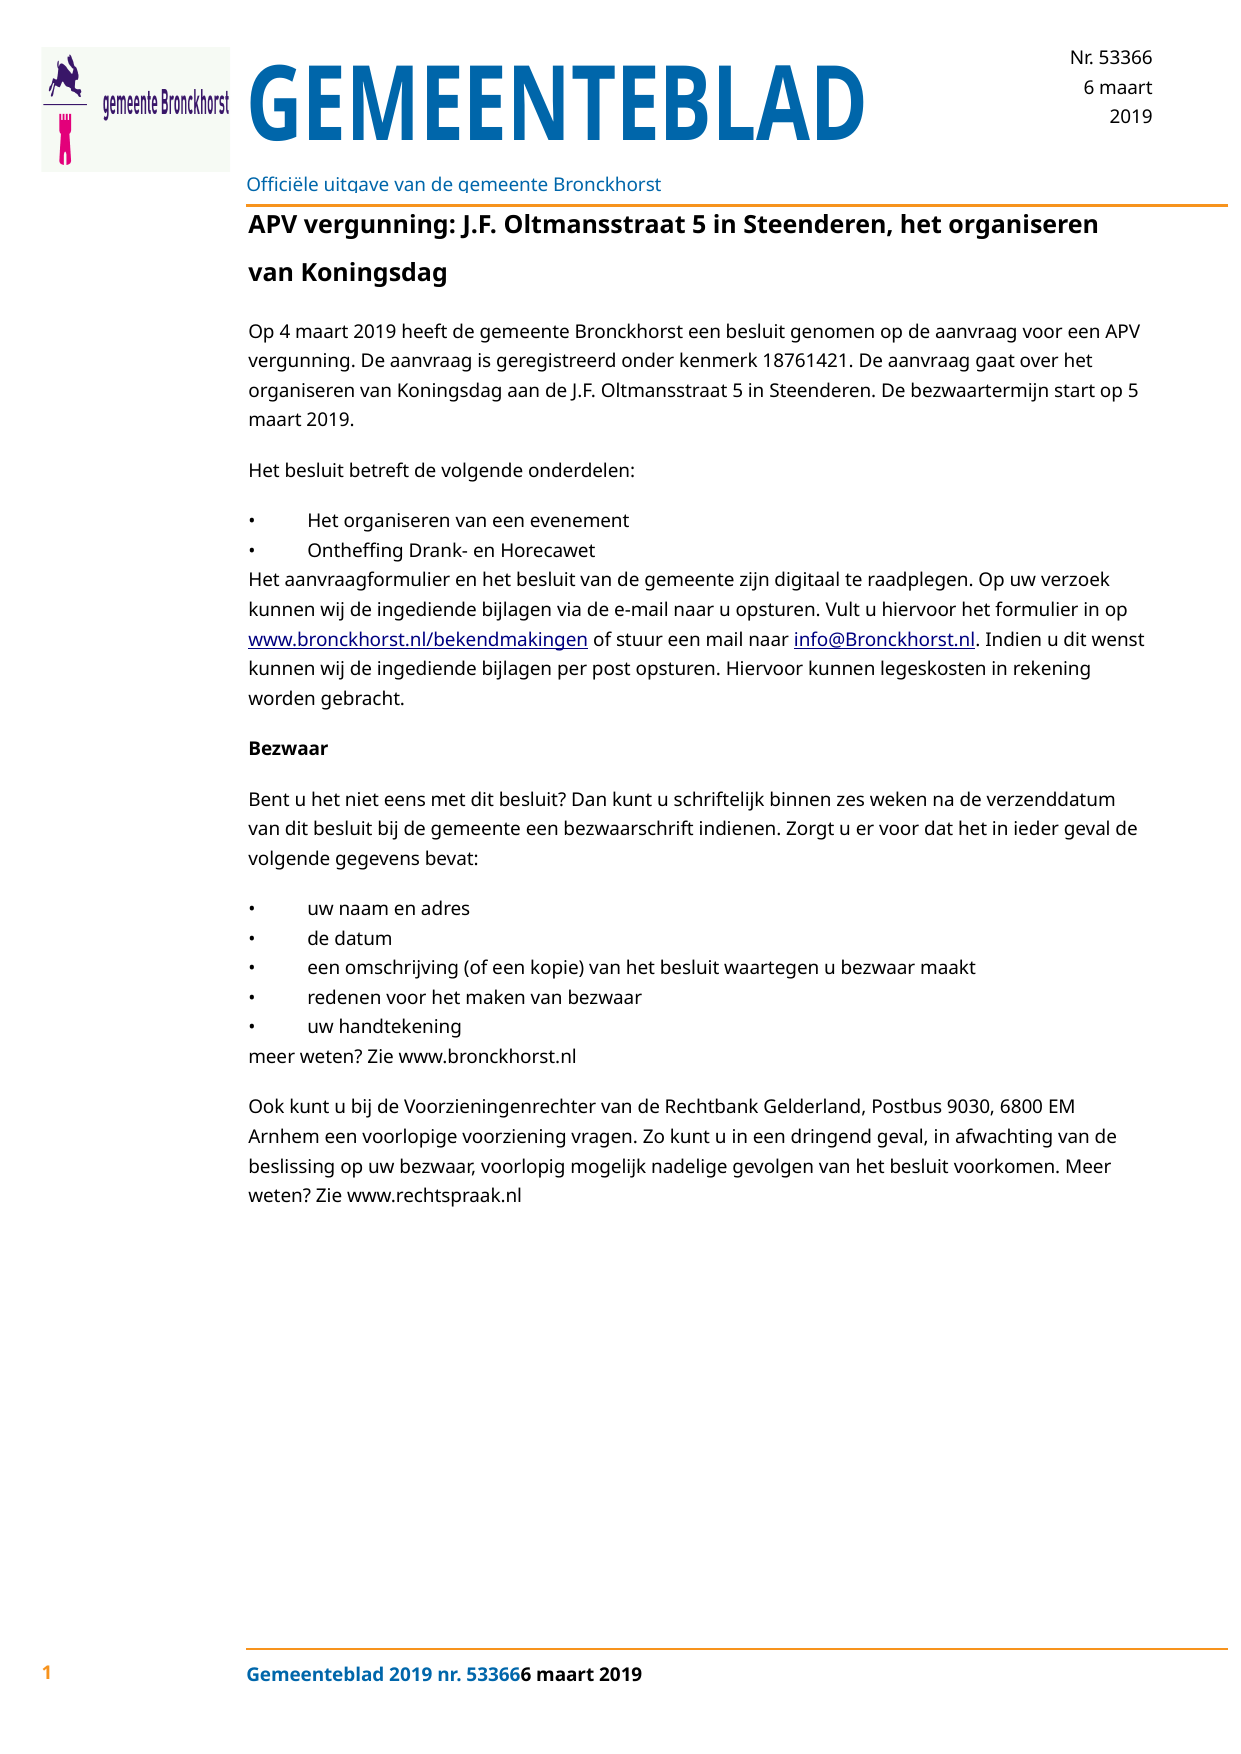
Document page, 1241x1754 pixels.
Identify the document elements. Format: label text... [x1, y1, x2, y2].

picture [41, 47, 231, 172]
text meer weten? Zie www.bronckhorst.nl [248, 1043, 1152, 1069]
list Het organiseren van een evenement [248, 507, 1152, 533]
text Op 4 maart 2019 heeft de gemeente Bronckhorst een besluit genomen op de aanvraag voor een APV vergunning. De aanvraag is geregistreerd onder kenmerk 18761421. De aanvraag gaat over het organiseren van Koningsdag aan de J.F. Oltmansstraat 5 in Steenderen. De bezwaartermijn start op 5 maart 2019. [248, 318, 1152, 432]
list een omschrijving (of een kopie) van het besluit waartegen u bezwaar maakt [248, 954, 1152, 980]
list uw handtekening [248, 1014, 1152, 1039]
list uw naam en adres [248, 895, 1152, 921]
list Ontheffing Drank- en Horecawet [248, 537, 1152, 563]
text Het besluit betreft de volgende onderdelen: [248, 457, 1152, 483]
text Bent u het niet eens met dit besluit? Dan kunt u schriftelijk binnen zes weken na de verzenddatum van dit besluit bij de gemeente een bezwaarschrift indienen. Zorgt u er voor dat het in ieder geval de volgende gegevens bevat: [248, 786, 1152, 871]
list de datum [248, 925, 1152, 951]
text Het aanvraagformulier en het besluit van de gemeente zijn digitaal te raadplegen. Op uw verzoek kunnen wij de ingediende bijlagen via de e-mail naar u opsturen. Vult u hiervoor het formulier in op www.bronckhorst.nl/bekendmakingen of stuur een mail naar info@Bronckhorst.nl. Indien u dit wenst kunnen wij de ingediende bijlagen per post opsturen. Hiervoor kunnen legeskosten in rekening worden gebracht. [248, 567, 1152, 711]
text APV vergunning: J.F. Oltmansstraat 5 in Steenderen, het organiseren van Koningsdag [248, 207, 1152, 288]
list redenen voor het maken van bezwaar [248, 984, 1152, 1010]
text Bezwaar [248, 735, 1152, 761]
text Ook kunt u bij de Voorzieningenrechter van de Rechtbank Gelderland, Postbus 9030, 6800 EM Arnhem een voorlopige voorziening vragen. Zo kunt u in een dringend geval, in afwachting van de beslissing op uw bezwaar, voorlopig mogelijk nadelige gevolgen van het besluit voorkomen. Meer weten? Zie www.rechtspraak.nl [248, 1094, 1152, 1208]
